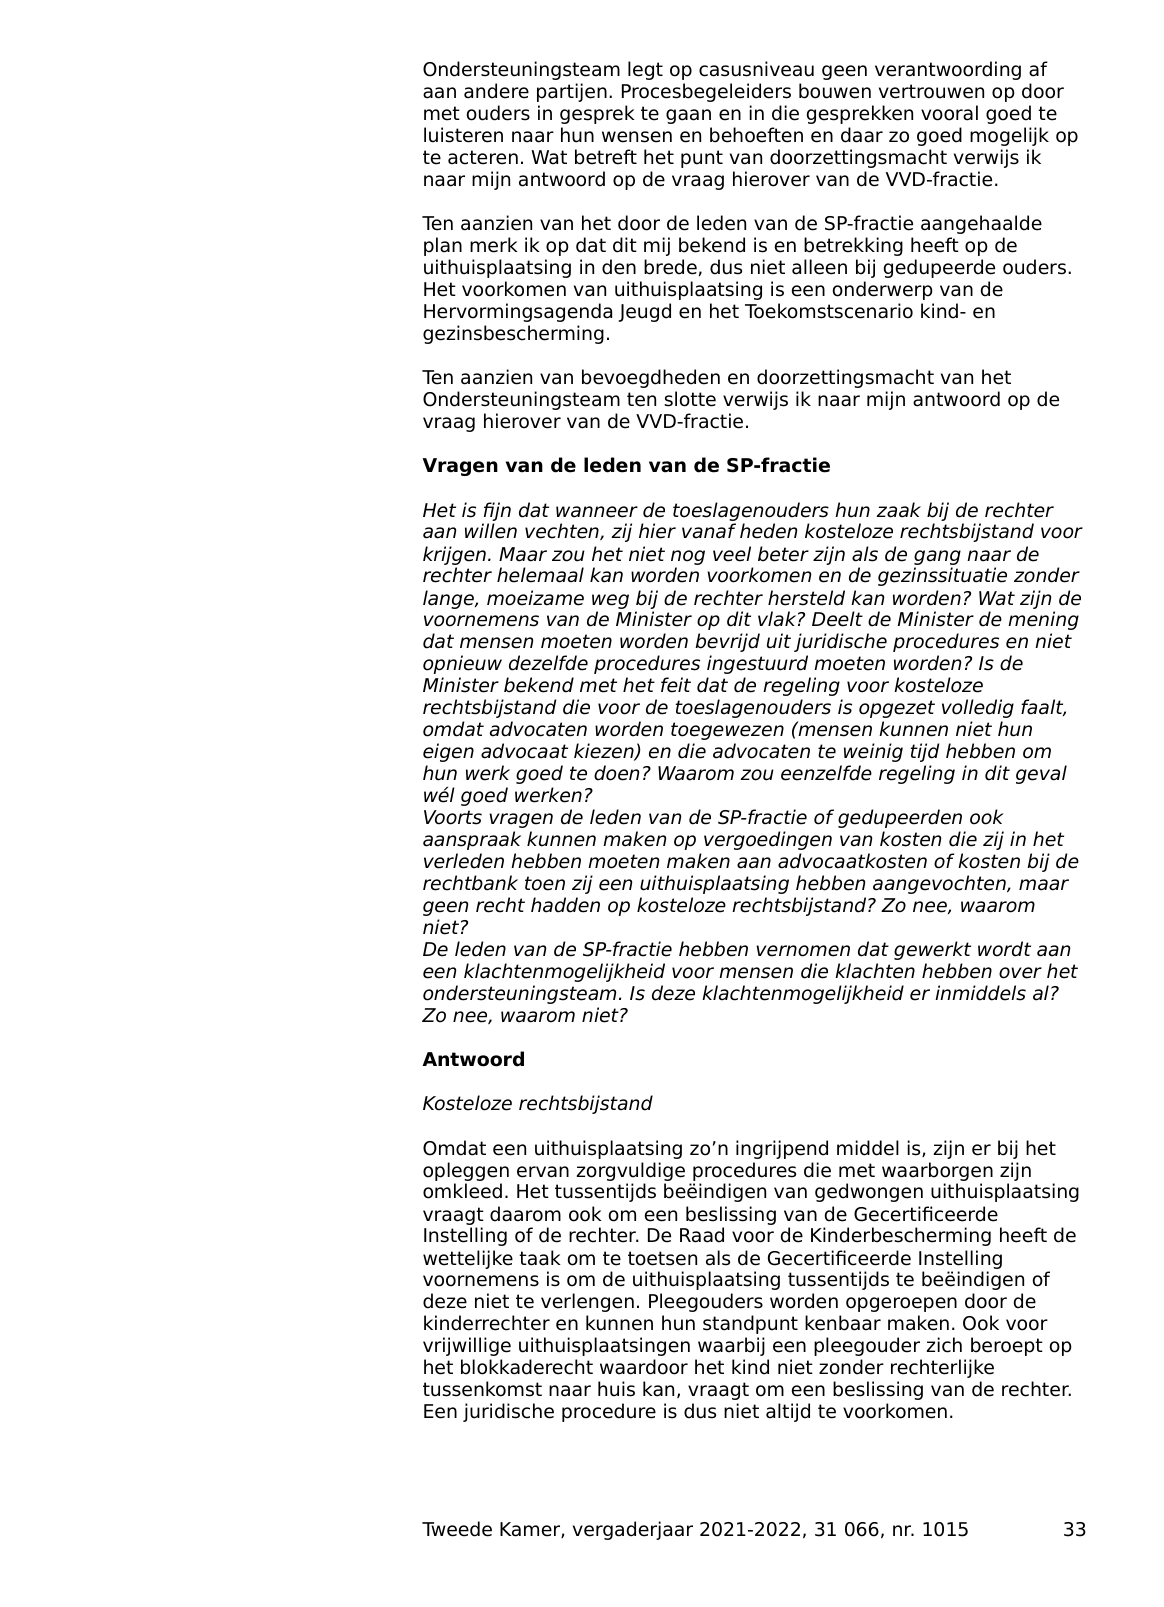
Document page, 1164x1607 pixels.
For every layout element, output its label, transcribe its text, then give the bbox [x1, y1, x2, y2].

text Het is fijn dat wanneer de toeslagenouders hun zaak bij de rechter aan willen vechten, zij hier vanaf heden kosteloze rechtsbijstand voor krijgen. Maar zou het niet nog veel beter zijn als de gang naar de rechter helemaal kan worden voorkomen en de gezinssituatie zonder lange, moeizame weg bij de rechter hersteld kan worden? Wat zijn de voornemens van de Minister op dit vlak? Deelt de Minister de mening dat mensen moeten worden bevrijd uit juridische procedures en niet opnieuw dezelfde procedures ingestuurd moeten worden? Is de Minister bekend met het feit dat de regeling voor kosteloze rechtsbijstand die voor de toeslagenouders is opgezet volledig faalt, omdat advocaten worden toegewezen (mensen kunnen niet hun eigen advocaat kiezen) en die advocaten te weinig tijd hebben om hun werk goed te doen? Waarom zou eenzelfde regeling in dit geval wél goed werken? [422, 499, 1087, 807]
text De leden van de SP-fractie hebben vernomen dat gewerkt wordt aan een klachtenmogelijkheid voor mensen die klachten hebben over het ondersteuningsteam. Is deze klachtenmogelijkheid er inmiddels al? Zo nee, waarom niet? [422, 939, 1087, 1027]
text Omdat een uithuisplaatsing zo’n ingrijpend middel is, zijn er bij het opleggen ervan zorgvuldige procedures die met waarborgen zijn omkleed. Het tussentijds beëindigen van gedwongen uithuisplaatsing vraagt daarom ook om een beslissing van de Gecertificeerde Instelling of de rechter. De Raad voor de Kinderbescherming heeft de wettelijke taak om te toetsen als de Gecertificeerde Instelling voornemens is om de uithuisplaatsing tussentijds te beëindigen of deze niet te verlengen. Pleegouders worden opgeroepen door de kinderrechter en kunnen hun standpunt kenbaar maken. Ook voor vrijwillige uithuisplaatsingen waarbij een pleegouder zich beroept op het blokkaderecht waardoor het kind niet zonder rechterlijke tussenkomst naar huis kan, vraagt om een beslissing van de rechter. Een juridische procedure is dus niet altijd te voorkomen. [422, 1137, 1087, 1423]
text Voorts vragen de leden van de SP-fractie of gedupeerden ook aanspraak kunnen maken op vergoedingen van kosten die zij in het verleden hebben moeten maken aan advocaatkosten of kosten bij de rechtbank toen zij een uithuisplaatsing hebben aangevochten, maar geen recht hadden op kosteloze rechtsbijstand? Zo nee, waarom niet? [422, 807, 1087, 939]
text Ten aanzien van het door de leden van de SP-fractie aangehaalde plan merk ik op dat dit mij bekend is en betrekking heeft op de uithuisplaatsing in den brede, dus niet alleen bij gedupeerde ouders. Het voorkomen van uithuisplaatsing is een onderwerp van de Hervormingsagenda Jeugd en het Toekomstscenario kind- en gezinsbescherming. [422, 213, 1087, 345]
text Ten aanzien van bevoegdheden en doorzettingsmacht van het Ondersteuningsteam ten slotte verwijs ik naar mijn antwoord op de vraag hierover van de VVD-fractie. [422, 367, 1087, 433]
text Ondersteuningsteam legt op casusniveau geen verantwoording af aan andere partijen. Procesbegeleiders bouwen vertrouwen op door met ouders in gesprek te gaan en in die gesprekken vooral goed te luisteren naar hun wensen en behoeften en daar zo goed mogelijk op te acteren. Wat betreft het punt van doorzettingsmacht verwijs ik naar mijn antwoord op de vraag hierover van de VVD-fractie. [422, 59, 1087, 191]
subtitle Kosteloze rechtsbijstand [422, 1093, 1087, 1115]
subtitle Vragen van de leden van de SP-fractie [422, 455, 1087, 477]
subtitle Antwoord [422, 1049, 1087, 1071]
